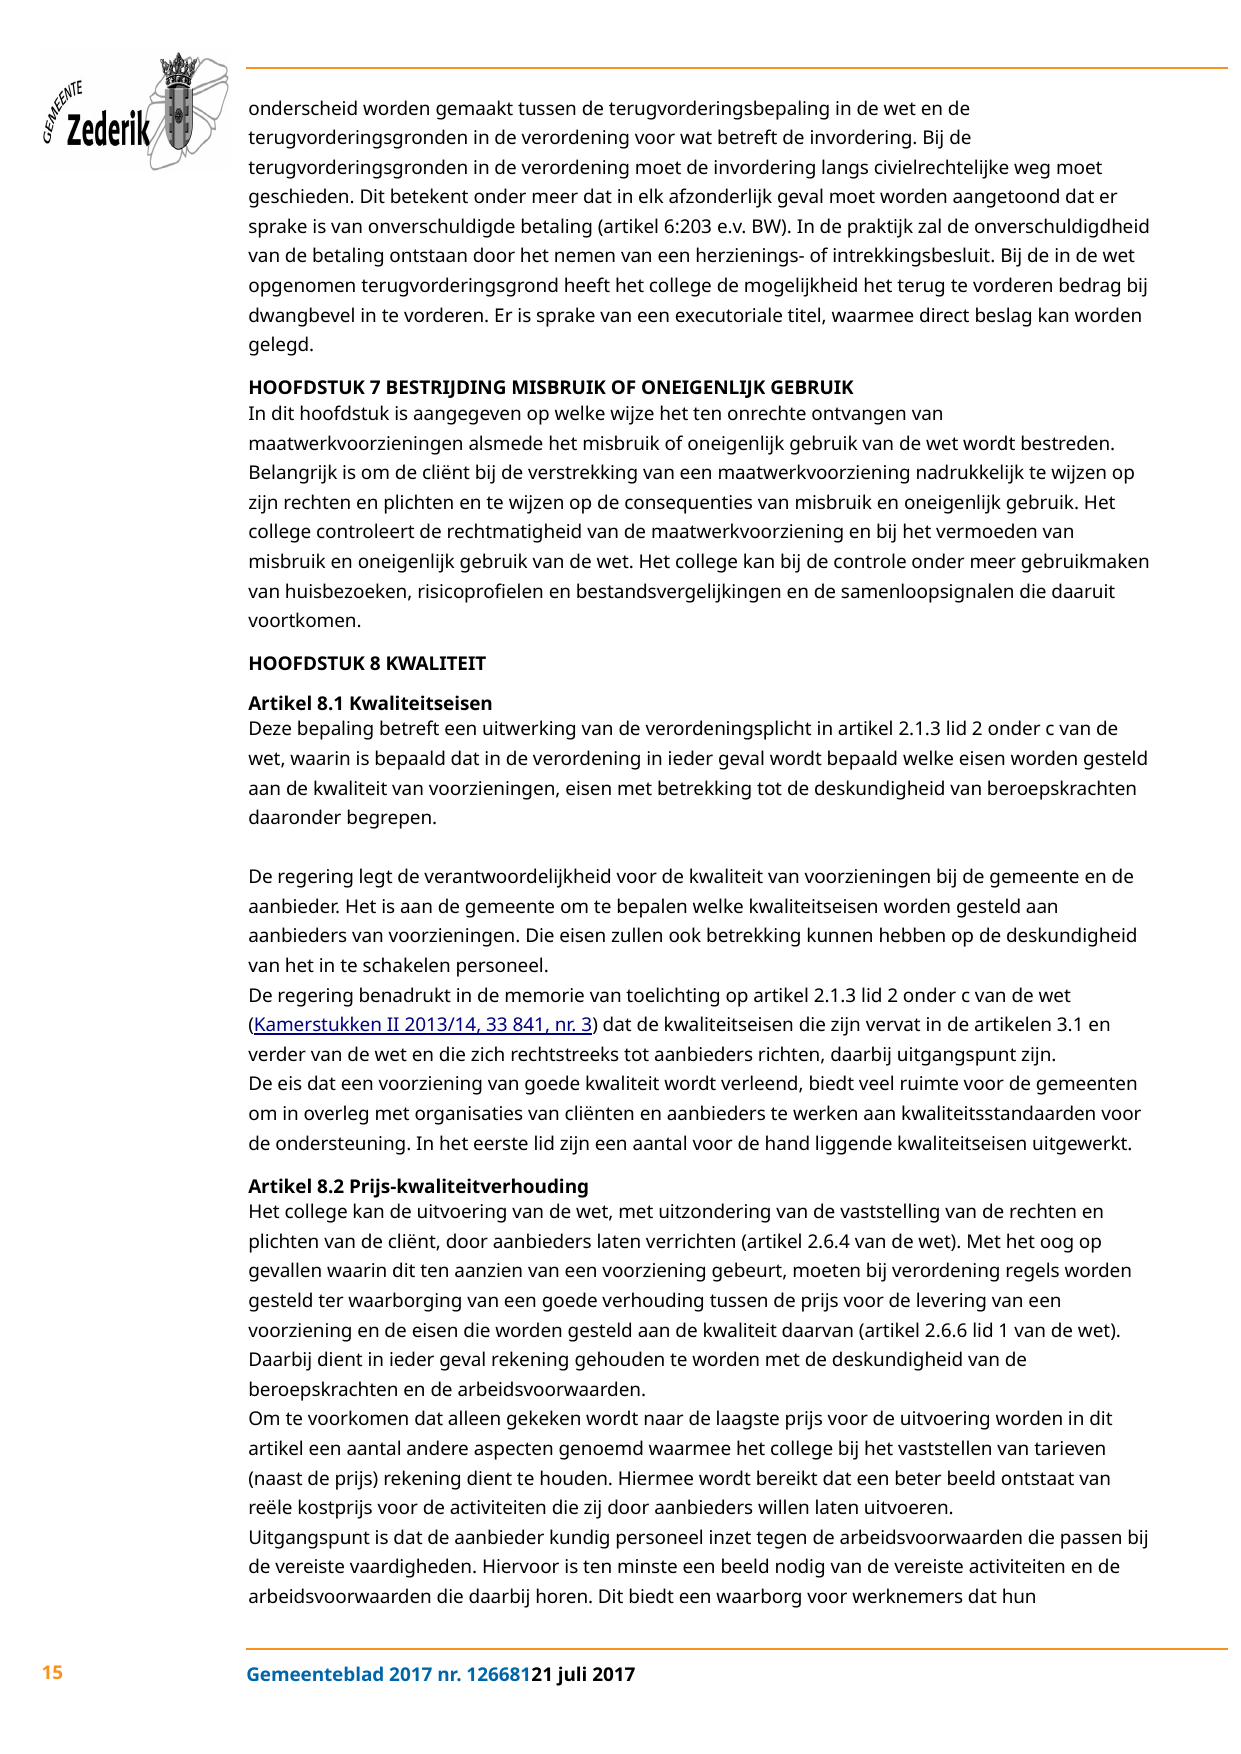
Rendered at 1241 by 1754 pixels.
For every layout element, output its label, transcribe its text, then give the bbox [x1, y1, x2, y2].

text Artikel 8.2 Prijs-kwaliteitverhouding [248, 1173, 1152, 1198]
text onderscheid worden gemaakt tussen de terugvorderingsbepaling in de wet en de terugvorderingsgronden in de verordening voor wat betreft de invordering. Bij de terugvorderingsgronden in de verordening moet de invordering langs civielrechtelijke weg moet geschieden. Dit betekent onder meer dat in elk afzonderlijk geval moet worden aangetoond dat er sprake is van onverschuldigde betaling (artikel 6:203 e.v. BW). In de praktijk zal de onverschuldigdheid van de betaling ontstaan door het nemen van een herzienings- of intrekkingsbesluit. Bij de in de wet opgenomen terugvorderingsgrond heeft het college de mogelijkheid het terug te vorderen bedrag bij dwangbevel in te vorderen. Er is sprake van een executoriale titel, waarmee direct beslag kan worden gelegd. [248, 95, 1152, 357]
text De eis dat een voorziening van goede kwaliteit wordt verleend, biedt veel ruimte voor de gemeenten om in overleg met organisaties van cliënten en aanbieders te werken aan kwaliteitsstandaarden voor de ondersteuning. In het eerste lid zijn een aantal voor de hand liggende kwaliteitseisen uitgewerkt. [248, 1071, 1152, 1155]
text Artikel 8.1 Kwaliteitseisen [248, 690, 1152, 716]
text In dit hoofdstuk is aangegeven op welke wijze het ten onrechte ontvangen van maatwerkvoorzieningen alsmede het misbruik of oneigenlijk gebruik van de wet wordt bestreden. Belangrijk is om de cliënt bij de verstrekking van een maatwerkvoorziening nadrukkelijk te wijzen op zijn rechten en plichten en te wijzen op de consequenties van misbruik en oneigenlijk gebruik. Het college controleert de rechtmatigheid van de maatwerkvoorziening en bij het vermoeden van misbruik en oneigenlijk gebruik van de wet. Het college kan bij de controle onder meer gebruikmaken van huisbezoeken, risicoprofielen en bestandsvergelijkingen en de samenloopsignalen die daaruit voortkomen. [248, 400, 1152, 633]
text Om te voorkomen dat alleen gekeken wordt naar de laagste prijs voor de uitvoering worden in dit artikel een aantal andere aspecten genoemd waarmee het college bij het vaststellen van tarieven (naast de prijs) rekening dient te houden. Hiermee wordt bereikt dat een beter beeld ontstaat van reële kostprijs voor de activiteiten die zij door aanbieders willen laten uitvoeren. [248, 1406, 1152, 1520]
text HOOFDSTUK 7 BESTRIJDING MISBRUIK OF ONEIGENLIJK GEBRUIK [248, 374, 1152, 400]
text HOOFDSTUK 8 KWALITEIT [248, 651, 1152, 676]
picture [41, 47, 231, 172]
text De regering legt de verantwoordelijkheid voor de kwaliteit van voorzieningen bij de gemeente en de aanbieder. Het is aan de gemeente om te bepalen welke kwaliteitseisen worden gesteld aan aanbieders van voorzieningen. Die eisen zullen ook betrekking kunnen hebben op de deskundigheid van het in te schakelen personeel. [248, 863, 1152, 978]
text De regering benadrukt in de memorie van toelichting op artikel 2.1.3 lid 2 onder c van de wet (Kamerstukken II 2013/14, 33 841, nr. 3) dat de kwaliteitseisen die zijn vervat in de artikelen 3.1 en verder van de wet en die zich rechtstreeks tot aanbieders richten, daarbij uitgangspunt zijn. [248, 982, 1152, 1067]
text Deze bepaling betreft een uitwerking van de verordeningsplicht in artikel 2.1.3 lid 2 onder c van de wet, waarin is bepaald dat in de verordening in ieder geval wordt bepaald welke eisen worden gesteld aan de kwaliteit van voorzieningen, eisen met betrekking tot de deskundigheid van beroepskrachten daaronder begrepen. [248, 716, 1152, 830]
text Uitgangspunt is dat de aanbieder kundig personeel inzet tegen de arbeidsvoorwaarden die passen bij de vereiste vaardigheden. Hiervoor is ten minste een beeld nodig van de vereiste activiteiten en de arbeidsvoorwaarden die daarbij horen. Dit biedt een waarborg voor werknemers dat hun [248, 1524, 1152, 1609]
text Het college kan de uitvoering van de wet, met uitzondering van de vaststelling van de rechten en plichten van de cliënt, door aanbieders laten verrichten (artikel 2.6.4 van de wet). Met het oog op gevallen waarin dit ten aanzien van een voorziening gebeurt, moeten bij verordening regels worden gesteld ter waarborging van een goede verhouding tussen de prijs voor de levering van een voorziening en de eisen die worden gesteld aan de kwaliteit daarvan (artikel 2.6.6 lid 1 van de wet). Daarbij dient in ieder geval rekening gehouden te worden met de deskundigheid van de beroepskrachten en de arbeidsvoorwaarden. [248, 1198, 1152, 1402]
